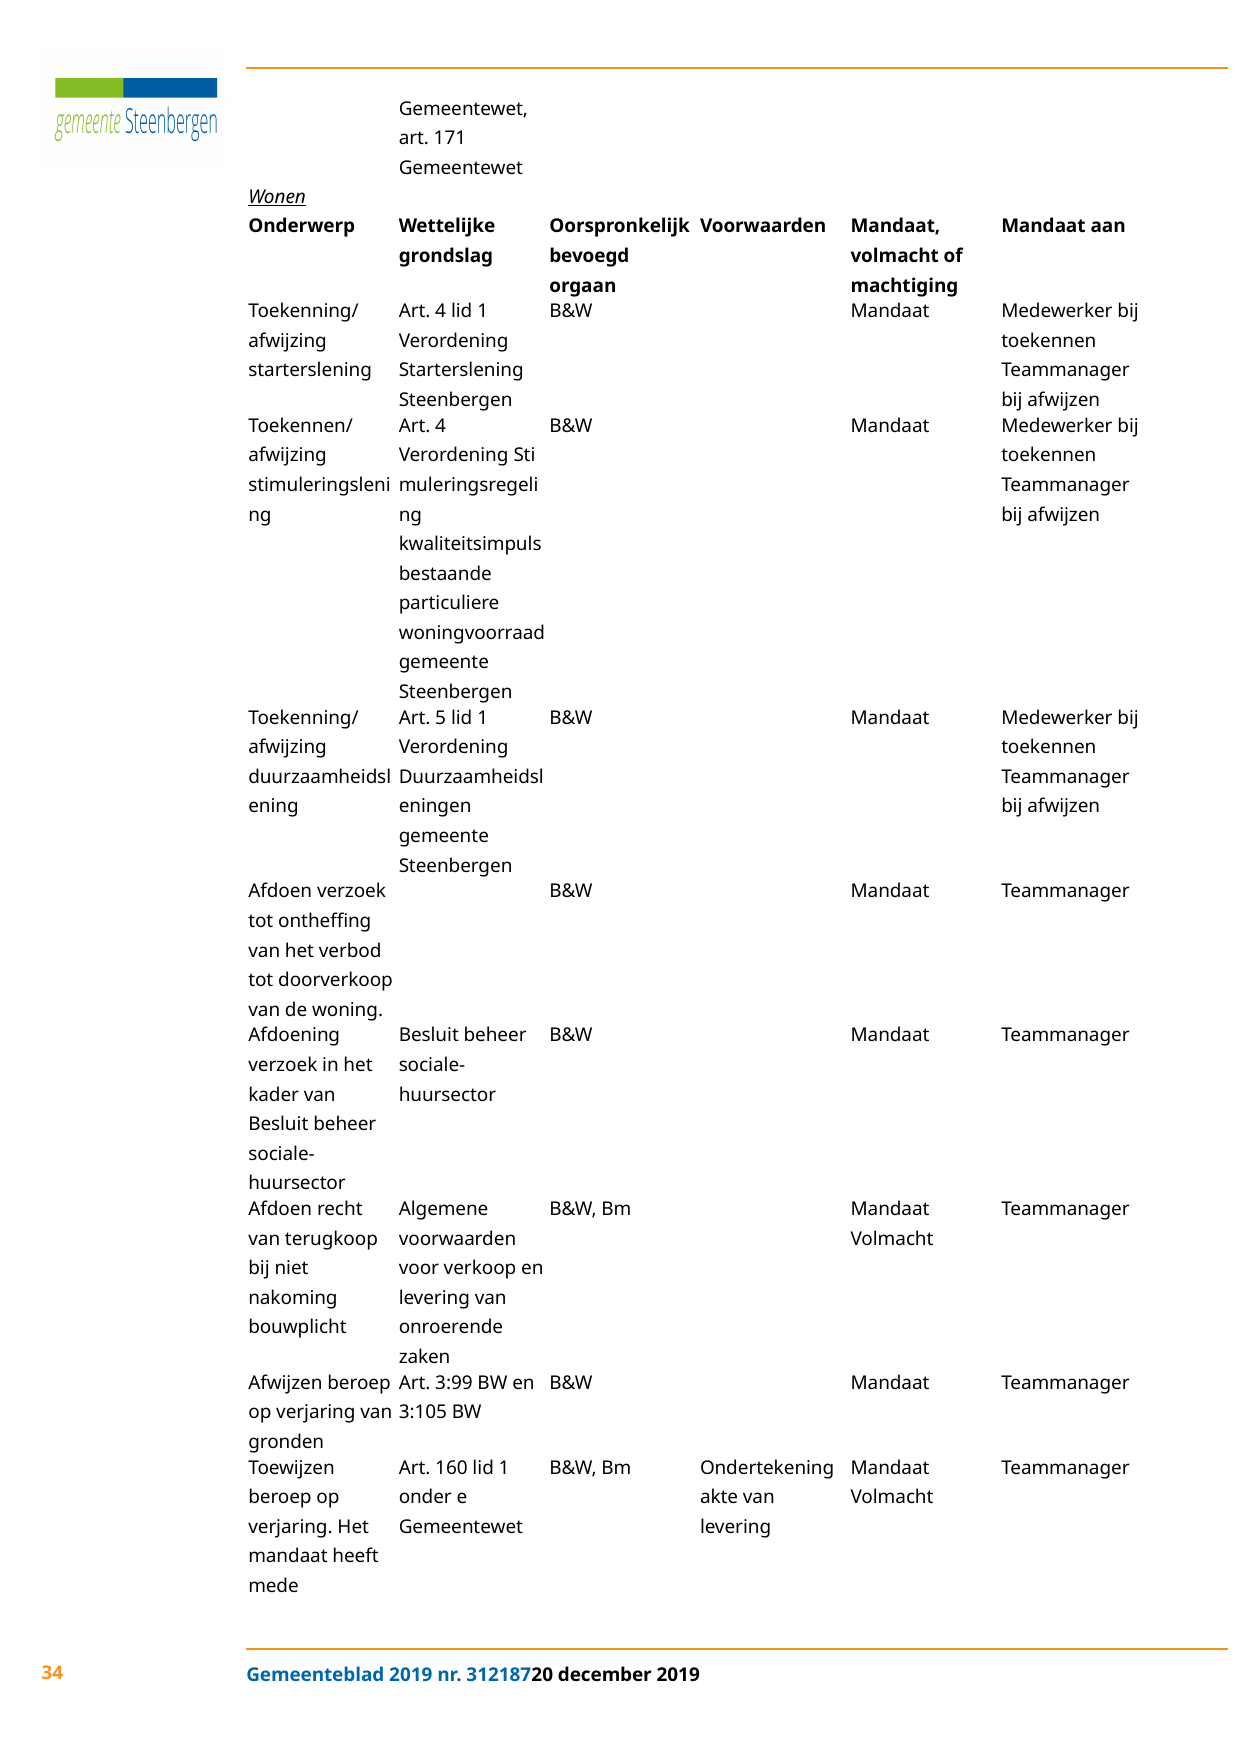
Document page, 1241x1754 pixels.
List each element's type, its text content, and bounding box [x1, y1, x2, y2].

table_cell B&W [549, 298, 700, 412]
table_cell Afdoen recht van terugkoop bij niet nakoming bouwplicht [248, 1195, 398, 1369]
table_cell [1001, 95, 1152, 180]
table_cell Mandaat [850, 1022, 1001, 1195]
table_cell Mandaat [850, 704, 1001, 878]
table_cell Art. 160 lid 1 onder e Gemeentewet [399, 1454, 549, 1598]
table_header Onderwerp [248, 213, 398, 297]
table_header Voorwaarden [700, 213, 850, 297]
table_cell Teammanager [1001, 1369, 1152, 1454]
table_cell Teammanager [1001, 1195, 1152, 1369]
table_cell [700, 1022, 850, 1195]
table_cell Teammanager [1001, 878, 1152, 1022]
table_cell Art. 4 Verordening Stimuleringsregeling kwaliteitsimpuls bestaande particuliere woningvoorraad gemeente Steenbergen [399, 412, 549, 704]
table_cell Art. 3:99 BW en 3:105 BW [399, 1369, 549, 1454]
text Wonen [248, 183, 1152, 209]
table_cell [700, 1195, 850, 1369]
table_cell [248, 95, 398, 180]
table_cell Afdoening verzoek in het kader van Besluit beheer sociale-huursector [248, 1022, 398, 1195]
picture [41, 47, 231, 172]
table_cell B&W, Bm [549, 1454, 700, 1598]
table_cell Art. 4 lid 1 Verordening Starterslening Steenbergen [399, 298, 549, 412]
table_cell Toewijzen beroep op verjaring. Het mandaat heeft mede [248, 1454, 398, 1598]
table_cell [700, 704, 850, 878]
table_cell Besluit beheer sociale-huursector [399, 1022, 549, 1195]
table_cell Mandaat Volmacht [850, 1454, 1001, 1598]
table_cell Teammanager [1001, 1022, 1152, 1195]
table_cell [700, 878, 850, 1022]
table_cell Toekennen/afwijzing stimuleringslening [248, 412, 398, 704]
table_cell Toekenning/afwijzing duurzaamheidslening [248, 704, 398, 878]
table_cell Afwijzen beroep op verjaring van gronden [248, 1369, 398, 1454]
table_cell Mandaat [850, 1369, 1001, 1454]
table_header Mandaat aan [1001, 213, 1152, 297]
table_cell Mandaat [850, 298, 1001, 412]
table_cell Algemene voorwaarden voor verkoop en levering van onroerende zaken [399, 1195, 549, 1369]
table_header Oorspronkelijk bevoegd orgaan [549, 213, 700, 297]
table_cell B&W [549, 878, 700, 1022]
table_cell Mandaat [850, 412, 1001, 704]
table_cell [549, 95, 700, 180]
table_header Mandaat, volmacht of machtiging [850, 213, 1001, 297]
table_cell Toekenning/afwijzing starterslening [248, 298, 398, 412]
table_header Wettelijke grondslag [399, 213, 549, 297]
table_cell Afdoen verzoek tot ontheffing van het verbod tot doorverkoop van de woning. [248, 878, 398, 1022]
table_cell [700, 412, 850, 704]
table_cell [850, 95, 1001, 180]
table_cell Ondertekening akte van levering [700, 1454, 850, 1598]
table_cell Teammanager [1001, 1454, 1152, 1598]
table_cell B&W, Bm [549, 1195, 700, 1369]
table_cell Mandaat [850, 878, 1001, 1022]
table_cell Art. 5 lid 1 Verordening Duurzaamheidsleningen gemeente Steenbergen [399, 704, 549, 878]
table_cell Gemeentewet, art. 171 Gemeentewet [399, 95, 549, 180]
table_cell [700, 298, 850, 412]
table_cell B&W [549, 1369, 700, 1454]
table_cell Medewerker bij toekennen Teammanager bij afwijzen [1001, 412, 1152, 704]
table_cell Medewerker bij toekennen Teammanager bij afwijzen [1001, 298, 1152, 412]
table_cell B&W [549, 704, 700, 878]
table_cell Medewerker bij toekennen Teammanager bij afwijzen [1001, 704, 1152, 878]
table_cell B&W [549, 412, 700, 704]
table_cell [700, 1369, 850, 1454]
table_cell B&W [549, 1022, 700, 1195]
table_cell Mandaat Volmacht [850, 1195, 1001, 1369]
table_cell [399, 878, 549, 1022]
table_cell [700, 95, 850, 180]
